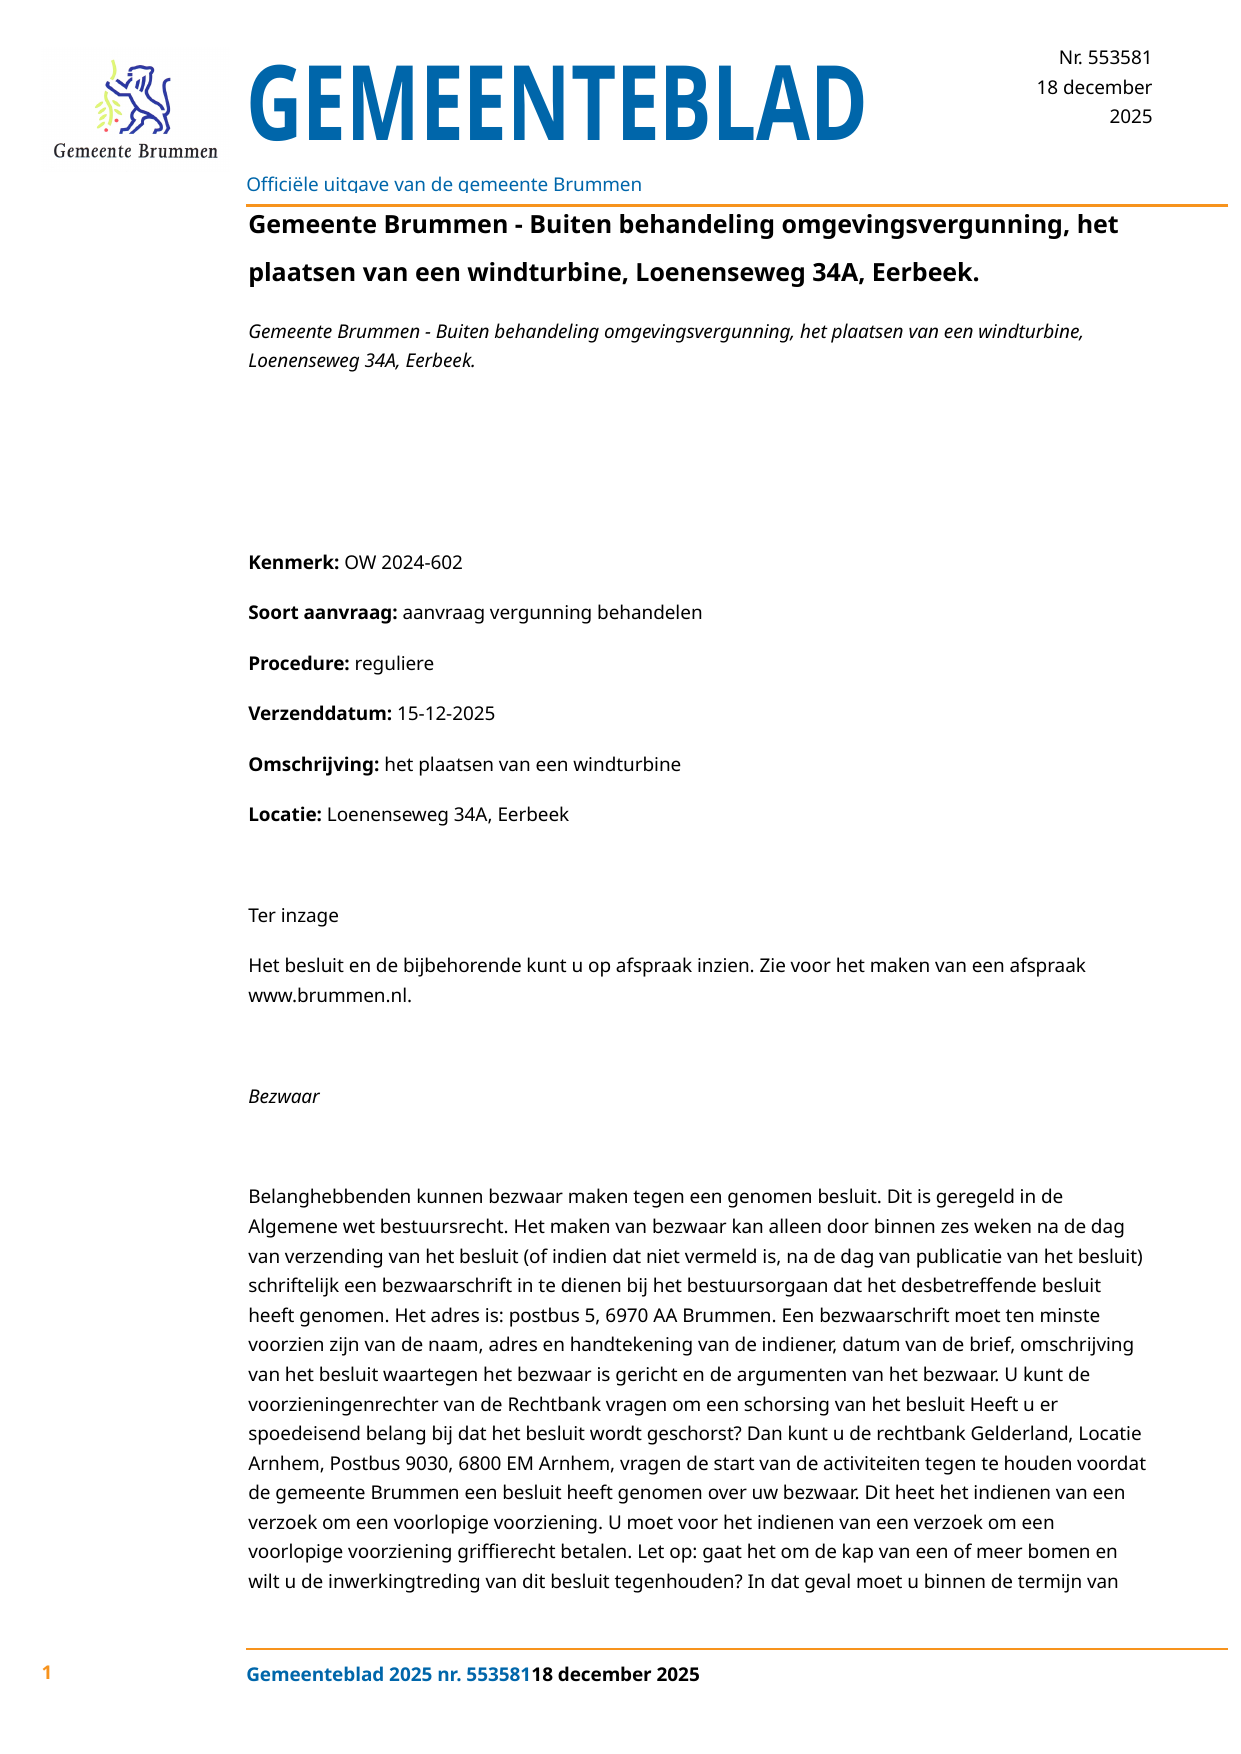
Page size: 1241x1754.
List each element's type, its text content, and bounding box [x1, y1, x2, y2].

text Soort aanvraag: aanvraag vergunning behandelen [248, 599, 1152, 625]
text Bezwaar [248, 1083, 1152, 1109]
text Belanghebbenden kunnen bezwaar maken tegen een genomen besluit. Dit is geregeld in de Algemene wet bestuursrecht. Het maken van bezwaar kan alleen door binnen zes weken na de dag van verzending van het besluit (of indien dat niet vermeld is, na de dag van publicatie van het besluit) schriftelijk een bezwaarschrift in te dienen bij het bestuursorgaan dat het desbetreffende besluit heeft genomen. Het adres is: postbus 5, 6970 AA Brummen. Een bezwaarschrift moet ten minste voorzien zijn van de naam, adres en handtekening van de indiener, datum van de brief, omschrijving van het besluit waartegen het bezwaar is gericht en de argumenten van het bezwaar. U kunt de voorzieningenrechter van de Rechtbank vragen om een schorsing van het besluit Heeft u er spoedeisend belang bij dat het besluit wordt geschorst? Dan kunt u de rechtbank Gelderland, Locatie Arnhem, Postbus 9030, 6800 EM Arnhem, vragen de start van de activiteiten tegen te houden voordat de gemeente Brummen een besluit heeft genomen over uw bezwaar. Dit heet het indienen van een verzoek om een voorlopige voorziening. U moet voor het indienen van een verzoek om een voorlopige voorziening griffierecht betalen. Let op: gaat het om de kap van een of meer bomen en wilt u de inwerkingtreding van dit besluit tegenhouden? In dat geval moet u binnen de termijn van [248, 1184, 1152, 1594]
text Kenmerk: OW 2024-602 [248, 549, 1152, 575]
text Gemeente Brummen - Buiten behandeling omgevingsvergunning, het plaatsen van een windturbine, Loenenseweg 34A, Eerbeek. [248, 318, 1152, 373]
text Gemeente Brummen - Buiten behandeling omgevingsvergunning, het plaatsen van een windturbine, Loenenseweg 34A, Eerbeek. [248, 207, 1152, 288]
text Locatie: Loenenseweg 34A, Eerbeek [248, 801, 1152, 827]
text Ter inzage [248, 902, 1152, 928]
text Procedure: reguliere [248, 650, 1152, 676]
text Het besluit en de bijbehorende kunt u op afspraak inzien. Zie voor het maken van een afspraak www.brummen.nl. [248, 952, 1152, 1008]
text Omschrijving: het plaatsen van een windturbine [248, 751, 1152, 777]
picture [41, 47, 231, 172]
text Verzenddatum: 15-12-2025 [248, 700, 1152, 726]
